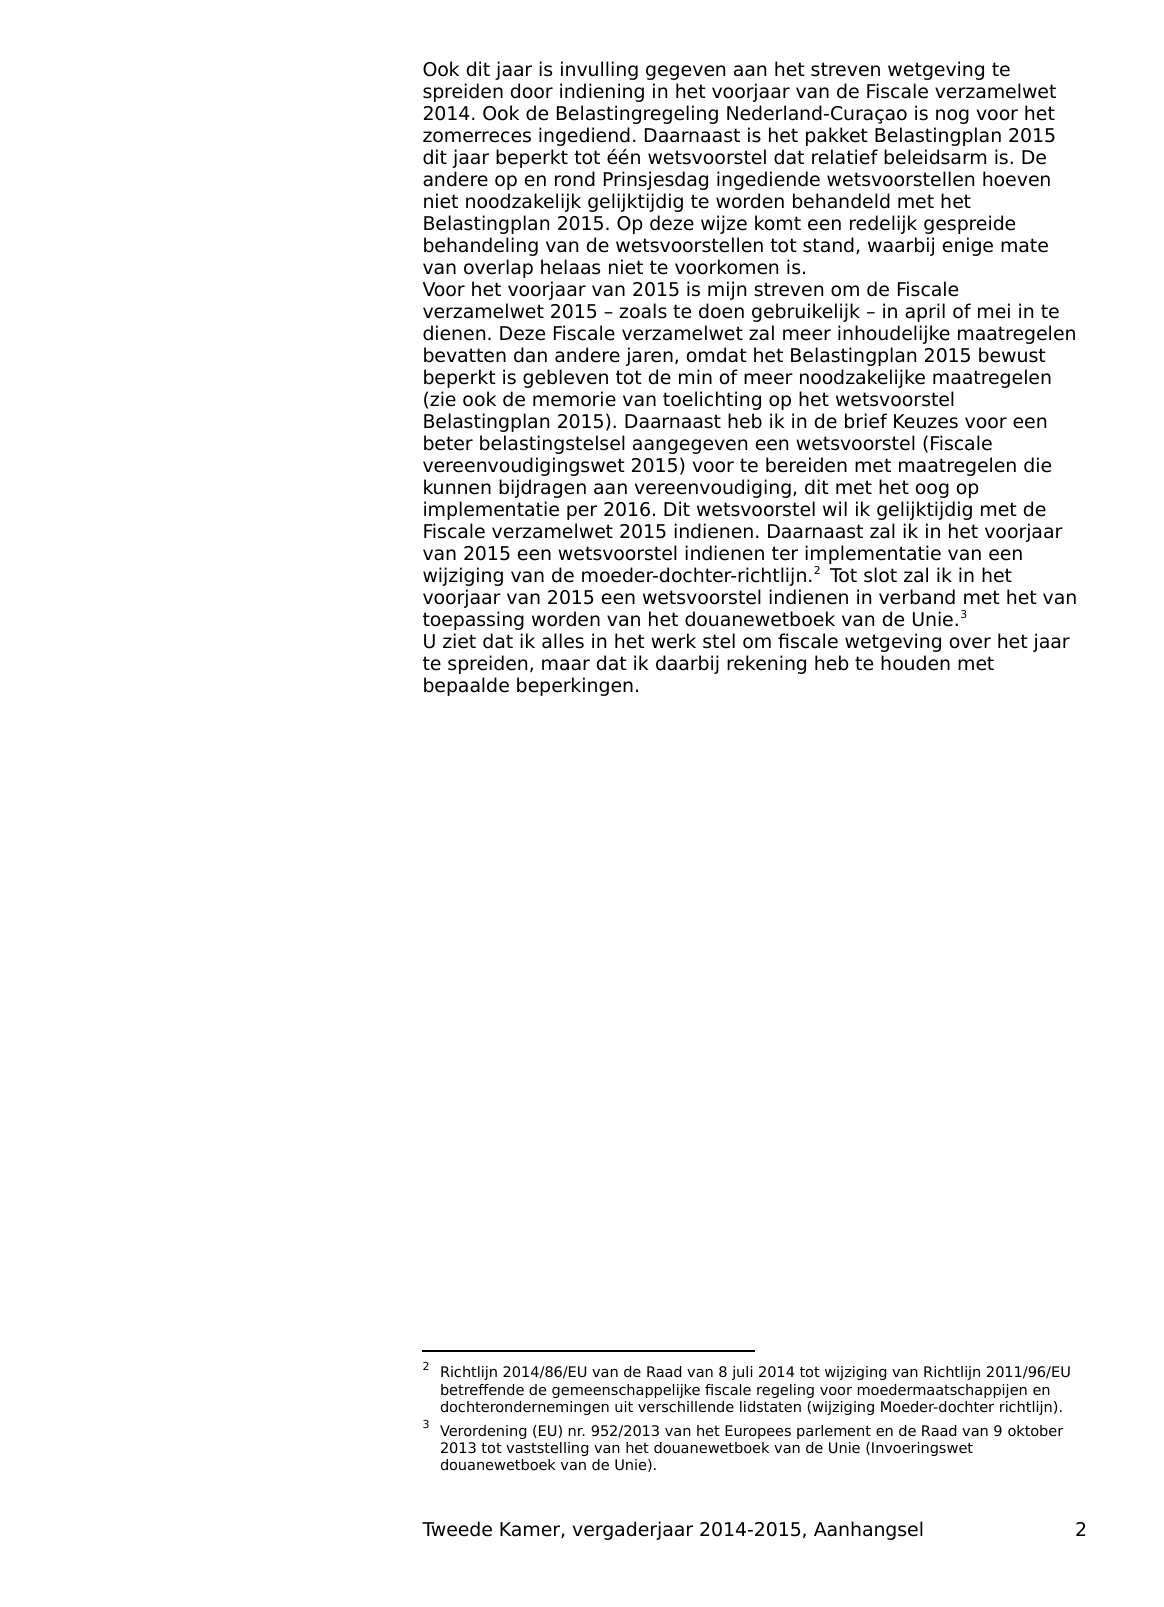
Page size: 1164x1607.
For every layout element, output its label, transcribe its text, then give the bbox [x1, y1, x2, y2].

text U ziet dat ik alles in het werk stel om fiscale wetgeving over het jaar te spreiden, maar dat ik daarbij rekening heb te houden met bepaalde beperkingen. [422, 631, 1087, 696]
text Richtlijn 2014/86/EU van de Raad van 8 juli 2014 tot wijziging van Richtlijn 2011/96/EU betreffende de gemeenschappelijke fiscale regeling voor moedermaatschappijen en dochterondernemingen uit verschillende lidstaten (wijziging Moeder-dochter richtlijn). [422, 1360, 1087, 1416]
text Verordening (EU) nr. 952/2013 van het Europees parlement en de Raad van 9 oktober 2013 tot vaststelling van het douanewetboek van de Unie (Invoeringswet douanewetboek van de Unie). [422, 1418, 1087, 1474]
text Voor het voorjaar van 2015 is mijn streven om de Fiscale verzamelwet 2015 – zoals te doen gebruikelijk – in april of mei in te dienen. Deze Fiscale verzamelwet zal meer inhoudelijke maatregelen bevatten dan andere jaren, omdat het Belastingplan 2015 bewust beperkt is gebleven tot de min of meer noodzakelijke maatregelen (zie ook de memorie van toelichting op het wetsvoorstel Belastingplan 2015). Daarnaast heb ik in de brief Keuzes voor een beter belastingstelsel aangegeven een wetsvoorstel (Fiscale vereenvoudigingswet 2015) voor te bereiden met maatregelen die kunnen bijdragen aan vereenvoudiging, dit met het oog op implementatie per 2016. Dit wetsvoorstel wil ik gelijktijdig met de Fiscale verzamelwet 2015 indienen. Daarnaast zal ik in het voorjaar van 2015 een wetsvoorstel indienen ter implementatie van een wijziging van de moeder-dochter-richtlijn. Tot slot zal ik in het voorjaar van 2015 een wetsvoorstel indienen in verband met het van toepassing worden van het douanewetboek van de Unie. [422, 279, 1087, 631]
text Ook dit jaar is invulling gegeven aan het streven wetgeving te spreiden door indiening in het voorjaar van de Fiscale verzamelwet 2014. Ook de Belastingregeling Nederland-Curaçao is nog voor het zomerreces ingediend. Daarnaast is het pakket Belastingplan 2015 dit jaar beperkt tot één wetsvoorstel dat relatief beleidsarm is. De andere op en rond Prinsjesdag ingediende wetsvoorstellen hoeven niet noodzakelijk gelijktijdig te worden behandeld met het Belastingplan 2015. Op deze wijze komt een redelijk gespreide behandeling van de wetsvoorstellen tot stand, waarbij enige mate van overlap helaas niet te voorkomen is. [422, 59, 1087, 279]
